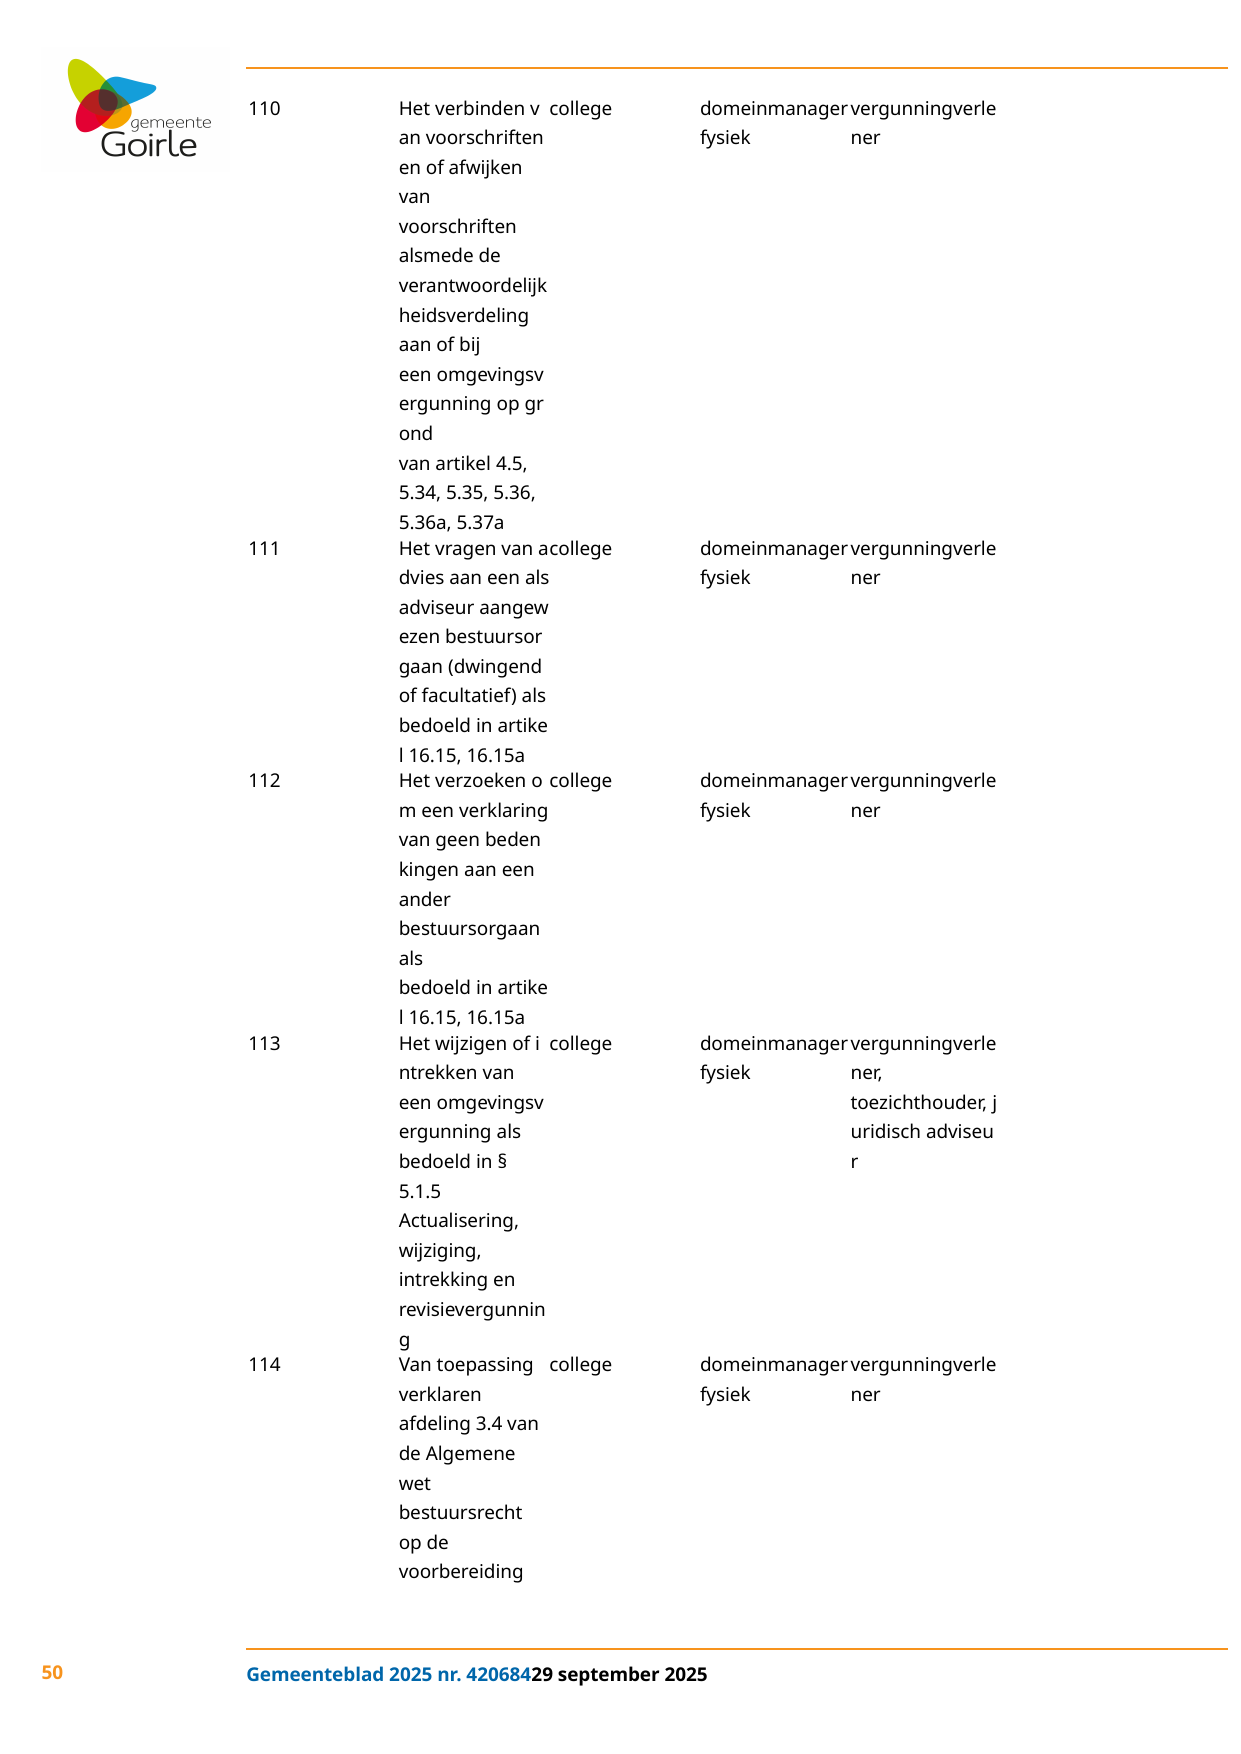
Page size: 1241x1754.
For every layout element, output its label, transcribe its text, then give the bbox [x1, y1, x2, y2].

table_cell college [549, 535, 700, 767]
table_cell college [549, 1351, 700, 1584]
table_cell college [549, 768, 700, 1030]
table_cell [1001, 1351, 1152, 1584]
table_cell domeinmanager fysiek [700, 1351, 850, 1584]
table_cell [1001, 768, 1152, 1030]
table_cell vergunningverlener, toezichthouder, juridisch adviseur [850, 1030, 1001, 1351]
table_cell Het verzoeken om een verklaring van geen bedenkingen aan een ander bestuursorgaan als bedoeld in artikel 16.15, 16.15a [399, 768, 549, 1030]
table_cell 110 [248, 95, 398, 535]
table_cell college [549, 95, 700, 535]
table_cell Het vragen van advies aan een als adviseur aangewezen bestuursorgaan (dwingend of facultatief) als bedoeld in artikel 16.15, 16.15a [399, 535, 549, 767]
table_cell vergunningverlener [850, 95, 1001, 535]
table_cell Van toepassing verklaren afdeling 3.4 van de Algemene wet bestuursrecht op de voorbereiding [399, 1351, 549, 1584]
table_cell domeinmanager fysiek [700, 768, 850, 1030]
picture [41, 47, 231, 172]
table_cell 114 [248, 1351, 398, 1584]
table_cell Het verbinden van voorschriften en of afwijken van voorschriften alsmede de verantwoordelijkheidsverdeling aan of bij een omgevingsvergunning op grond van artikel 4.5, 5.34, 5.35, 5.36, 5.36a, 5.37a [399, 95, 549, 535]
table_cell [1001, 535, 1152, 767]
table_cell vergunningverlener [850, 535, 1001, 767]
table_cell [1001, 1030, 1152, 1351]
table_cell domeinmanager fysiek [700, 1030, 850, 1351]
table_cell vergunningverlener [850, 768, 1001, 1030]
table_cell 112 [248, 768, 398, 1030]
table_cell 111 [248, 535, 398, 767]
table_cell domeinmanager fysiek [700, 95, 850, 535]
table_cell domeinmanager fysiek [700, 535, 850, 767]
table_cell vergunningverlener [850, 1351, 1001, 1584]
table_cell [1001, 95, 1152, 535]
table_cell 113 [248, 1030, 398, 1351]
table_cell Het wijzigen of intrekken van een omgevingsvergunning als bedoeld in § 5.1.5 Actualisering, wijziging, intrekking en revisievergunning [399, 1030, 549, 1351]
table_cell college [549, 1030, 700, 1351]
